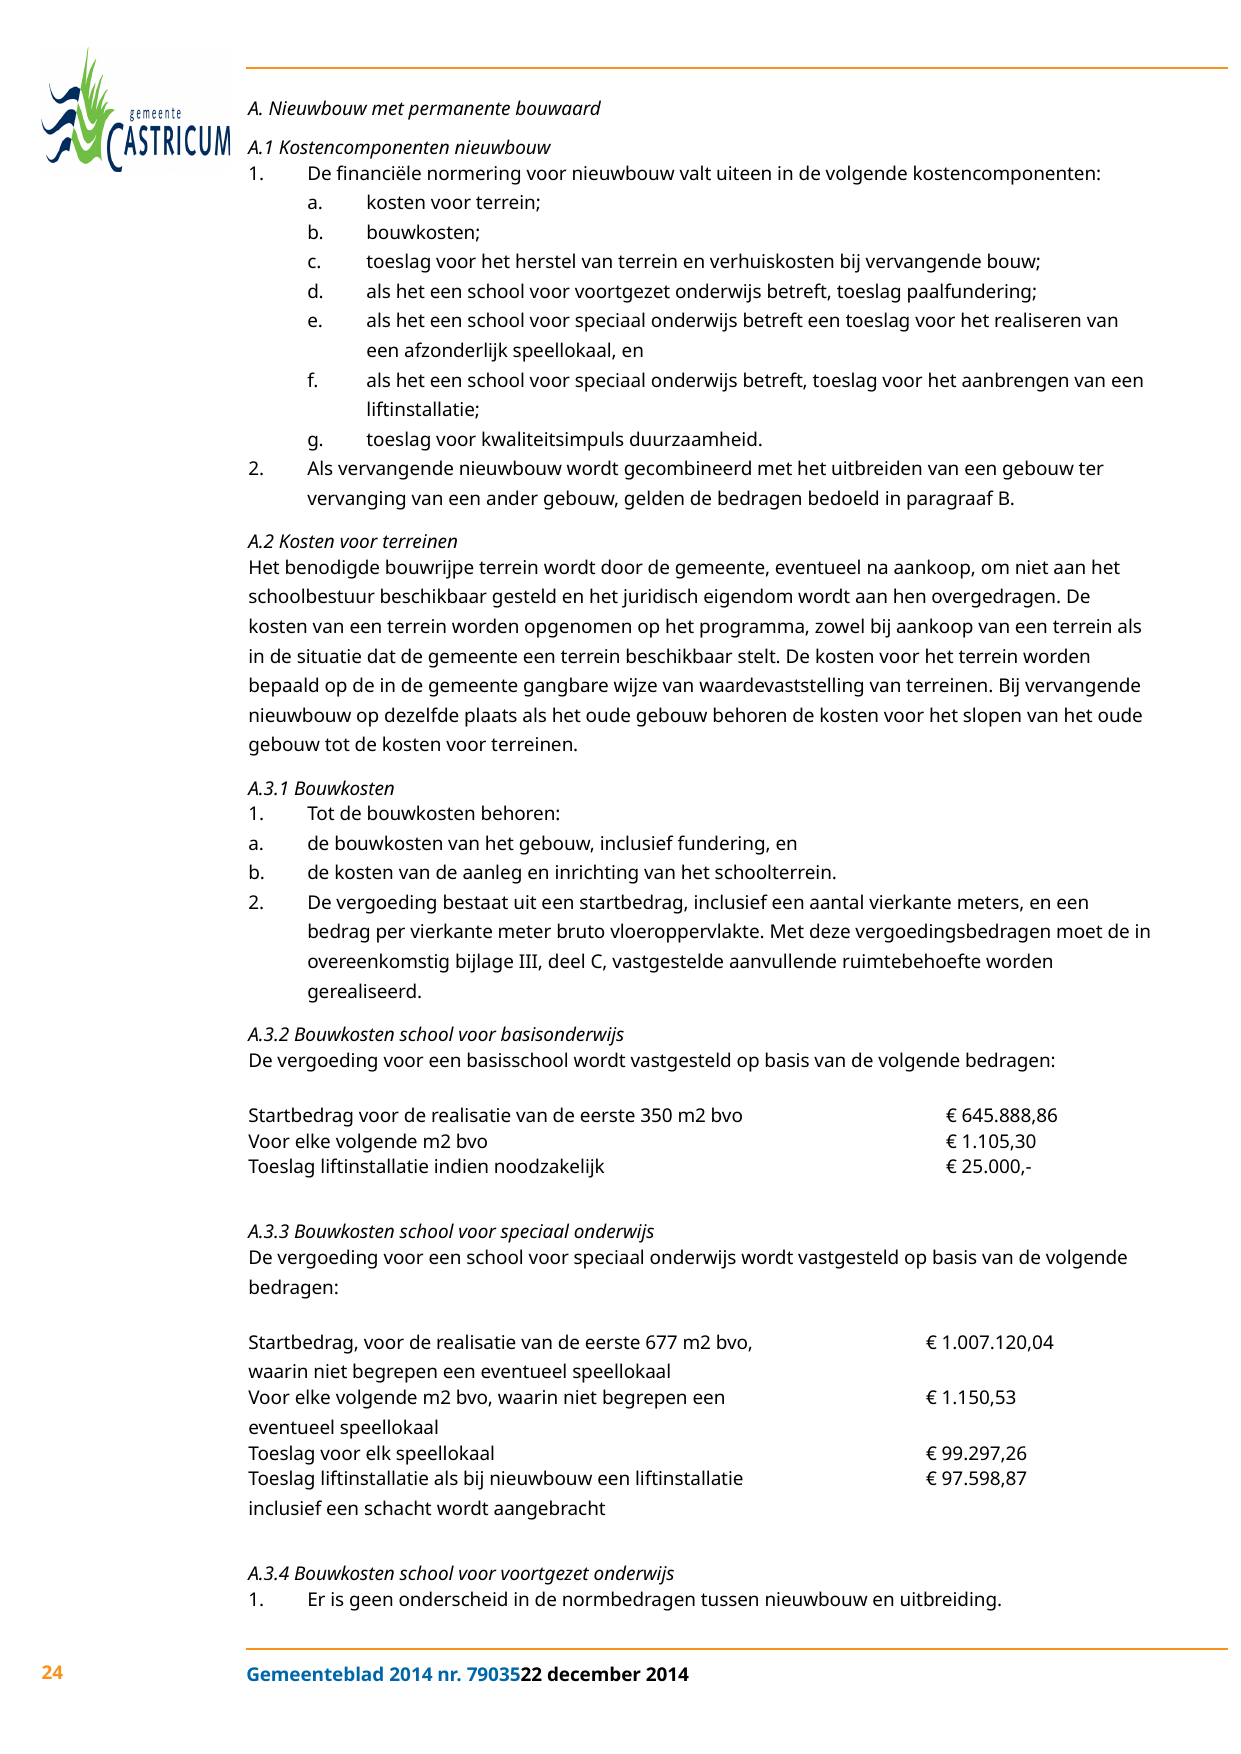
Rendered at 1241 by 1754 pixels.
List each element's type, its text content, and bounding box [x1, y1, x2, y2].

list als het een school voor speciaal onderwijs betreft, toeslag voor het aanbrengen van een liftinstallatie; [307, 367, 1152, 422]
table_cell € 25.000,- [946, 1154, 1152, 1179]
text De vergoeding voor een basisschool wordt vastgesteld op basis van de volgende bedragen: [248, 1047, 1152, 1072]
table_cell € 1.150,53 [926, 1385, 1152, 1440]
list Er is geen onderscheid in de normbedragen tussen nieuwbouw en uitbreiding. [248, 1586, 1152, 1612]
list Als vervangende nieuwbouw wordt gecombineerd met het uitbreiden van een gebouw ter vervanging van een ander gebouw, gelden de bedragen bedoeld in paragraaf B. [248, 456, 1152, 511]
text A.3.1 Bouwkosten [248, 775, 1152, 800]
text A.3.2 Bouwkosten school voor basisonderwijs [248, 1021, 1152, 1047]
table_cell € 99.297,26 [926, 1440, 1152, 1466]
list kosten voor terrein; [307, 189, 1152, 215]
table_header € 645.888,86 [946, 1102, 1152, 1128]
picture [41, 47, 231, 172]
list de kosten van de aanleg en inrichting van het schoolterrein. [248, 859, 1152, 885]
list toeslag voor kwaliteitsimpuls duurzaamheid. [307, 426, 1152, 452]
table_cell Toeslag liftinstallatie indien noodzakelijk [248, 1154, 946, 1179]
list De financiële normering voor nieuwbouw valt uiteen in de volgende kostencomponenten: [248, 160, 1152, 186]
list als het een school voor speciaal onderwijs betreft een toeslag voor het realiseren van een afzonderlijk speellokaal, en [307, 308, 1152, 363]
table_cell € 1.105,30 [946, 1128, 1152, 1153]
table_header € 1.007.120,04 [926, 1329, 1152, 1384]
table_cell Voor elke volgende m2 bvo, waarin niet begrepen een eventueel speellokaal [248, 1385, 926, 1440]
text A.3.4 Bouwkosten school voor voortgezet onderwijs [248, 1560, 1152, 1586]
list toeslag voor het herstel van terrein en verhuiskosten bij vervangende bouw; [307, 248, 1152, 274]
table_header Startbedrag, voor de realisatie van de eerste 677 m2 bvo, waarin niet begrepen een eventueel speellokaal [248, 1329, 926, 1384]
list de bouwkosten van het gebouw, inclusief fundering, en [248, 830, 1152, 856]
text De vergoeding voor een school voor speciaal onderwijs wordt vastgesteld op basis van de volgende bedragen: [248, 1244, 1152, 1299]
text A.1 Kostencomponenten nieuwbouw [248, 134, 1152, 160]
table_cell Voor elke volgende m2 bvo [248, 1128, 946, 1153]
text A. Nieuwbouw met permanente bouwaard [248, 95, 1152, 121]
table_header Startbedrag voor de realisatie van de eerste 350 m2 bvo [248, 1102, 946, 1128]
list als het een school voor voortgezet onderwijs betreft, toeslag paalfundering; [307, 278, 1152, 304]
list Tot de bouwkosten behoren: [248, 800, 1152, 826]
text A.3.3 Bouwkosten school voor speciaal onderwijs [248, 1218, 1152, 1244]
text A.2 Kosten voor terreinen [248, 528, 1152, 554]
list bouwkosten; [307, 219, 1152, 245]
table_cell € 97.598,87 [926, 1466, 1152, 1521]
table_cell Toeslag voor elk speellokaal [248, 1440, 926, 1466]
table_cell Toeslag liftinstallatie als bij nieuwbouw een liftinstallatie inclusief een schacht wordt aangebracht [248, 1466, 926, 1521]
list De vergoeding bestaat uit een startbedrag, inclusief een aantal vierkante meters, en een bedrag per vierkante meter bruto vloeroppervlakte. Met deze vergoedingsbedragen moet de in overeenkomstig bijlage III, deel C, vastgestelde aanvullende ruimtebehoefte worden gerealiseerd. [248, 889, 1152, 1004]
text Het benodigde bouwrijpe terrein wordt door de gemeente, eventueel na aankoop, om niet aan het schoolbestuur beschikbaar gesteld en het juridisch eigendom wordt aan hen overgedragen. De kosten van een terrein worden opgenomen op het programma, zowel bij aankoop van een terrein als in de situatie dat de gemeente een terrein beschikbaar stelt. De kosten voor het terrein worden bepaald op de in de gemeente gangbare wijze van waardevaststelling van terreinen. Bij vervangende nieuwbouw op dezelfde plaats als het oude gebouw behoren de kosten voor het slopen van het oude gebouw tot de kosten voor terreinen. [248, 554, 1152, 757]
